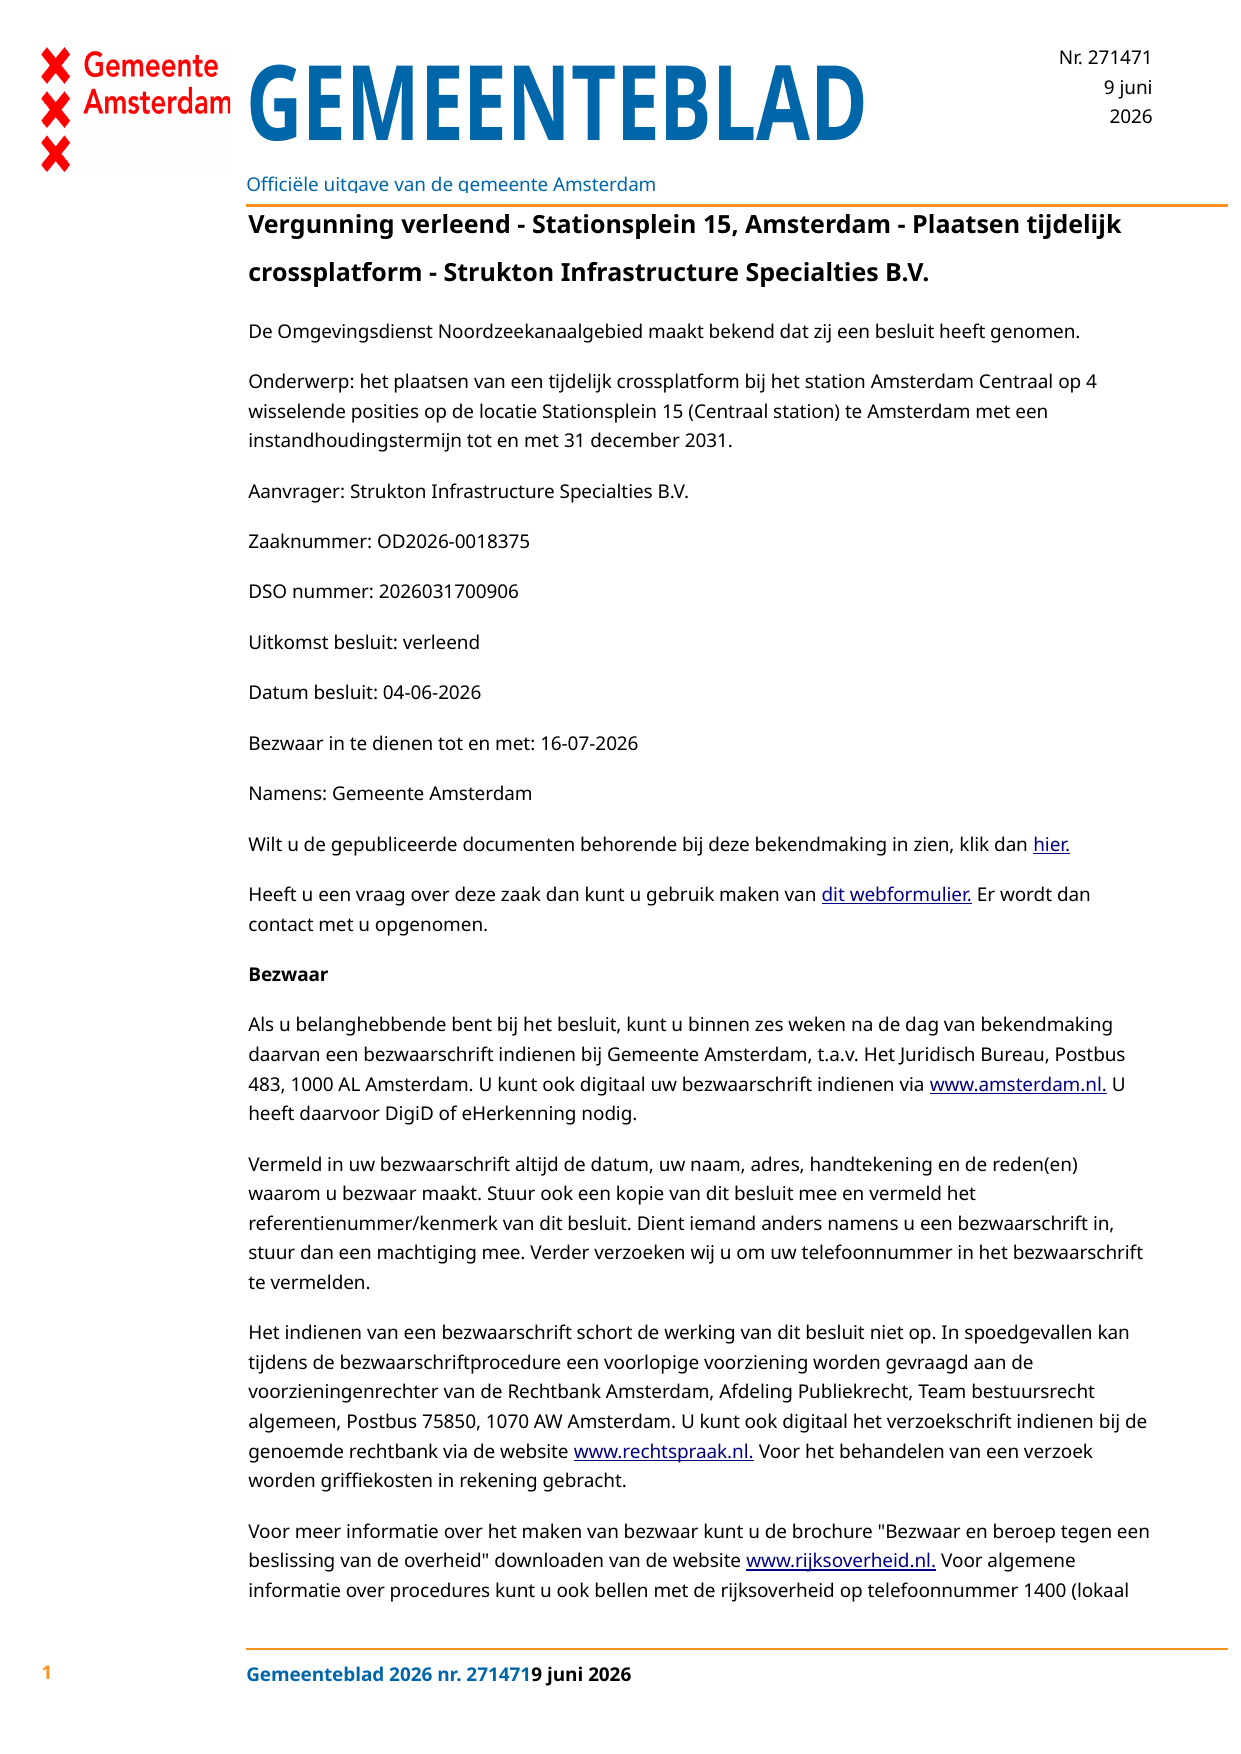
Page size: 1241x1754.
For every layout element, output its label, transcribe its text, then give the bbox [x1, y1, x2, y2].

text Het indienen van een bezwaarschrift schort de werking van dit besluit niet op. In spoedgevallen kan tijdens de bezwaarschriftprocedure een voorlopige voorziening worden gevraagd aan de voorzieningenrechter van de Rechtbank Amsterdam, Afdeling Publiekrecht, Team bestuursrecht algemeen, Postbus 75850, 1070 AW Amsterdam. U kunt ook digitaal het verzoekschrift indienen bij de genoemde rechtbank via de website www.rechtspraak.nl. Voor het behandelen van een verzoek worden griffiekosten in rekening gebracht. [248, 1319, 1152, 1493]
text Als u belanghebbende bent bij het besluit, kunt u binnen zes weken na de dag van bekendmaking daarvan een bezwaarschrift indienen bij Gemeente Amsterdam, t.a.v. Het Juridisch Bureau, Postbus 483, 1000 AL Amsterdam. U kunt ook digitaal uw bezwaarschrift indienen via www.amsterdam.nl. U heeft daarvoor DigiD of eHerkenning nodig. [248, 1012, 1152, 1126]
text Uitkomst besluit: verleend [248, 629, 1152, 655]
text Bezwaar in te dienen tot en met: 16-07-2026 [248, 730, 1152, 756]
text Wilt u de gepubliceerde documenten behorende bij deze bekendmaking in zien, klik dan hier. [248, 831, 1152, 857]
text Datum besluit: 04-06-2026 [248, 679, 1152, 705]
picture [41, 47, 231, 172]
text Namens: Gemeente Amsterdam [248, 780, 1152, 806]
text Bezwaar [248, 961, 1152, 987]
text DSO nummer: 2026031700906 [248, 579, 1152, 604]
text Aanvrager: Strukton Infrastructure Specialties B.V. [248, 478, 1152, 504]
text Heeft u een vraag over deze zaak dan kunt u gebruik maken van dit webformulier. Er wordt dan contact met u opgenomen. [248, 881, 1152, 937]
text De Omgevingsdienst Noordzeekanaalgebied maakt bekend dat zij een besluit heeft genomen. [248, 318, 1152, 344]
text Vergunning verleend - Stationsplein 15, Amsterdam - Plaatsen tijdelijk crossplatform - Strukton Infrastructure Specialties B.V. [248, 207, 1152, 288]
text Zaaknummer: OD2026-0018375 [248, 528, 1152, 554]
text Voor meer informatie over het maken van bezwaar kunt u de brochure "Bezwaar en beroep tegen een beslissing van de overheid" downloaden van de website www.rijksoverheid.nl. Voor algemene informatie over procedures kunt u ook bellen met de rijksoverheid op telefoonnummer 1400 (lokaal [248, 1518, 1152, 1603]
text Vermeld in uw bezwaarschrift altijd de datum, uw naam, adres, handtekening en de reden(en) waarom u bezwaar maakt. Stuur ook een kopie van dit besluit mee en vermeld het referentienummer/kenmerk van dit besluit. Dient iemand anders namens u een bezwaarschrift in, stuur dan een machtiging mee. Verder verzoeken wij u om uw telefoonnummer in het bezwaarschrift te vermelden. [248, 1151, 1152, 1295]
text Onderwerp: het plaatsen van een tijdelijk crossplatform bij het station Amsterdam Centraal op 4 wisselende posities op de locatie Stationsplein 15 (Centraal station) te Amsterdam met een instandhoudingstermijn tot en met 31 december 2031. [248, 368, 1152, 453]
